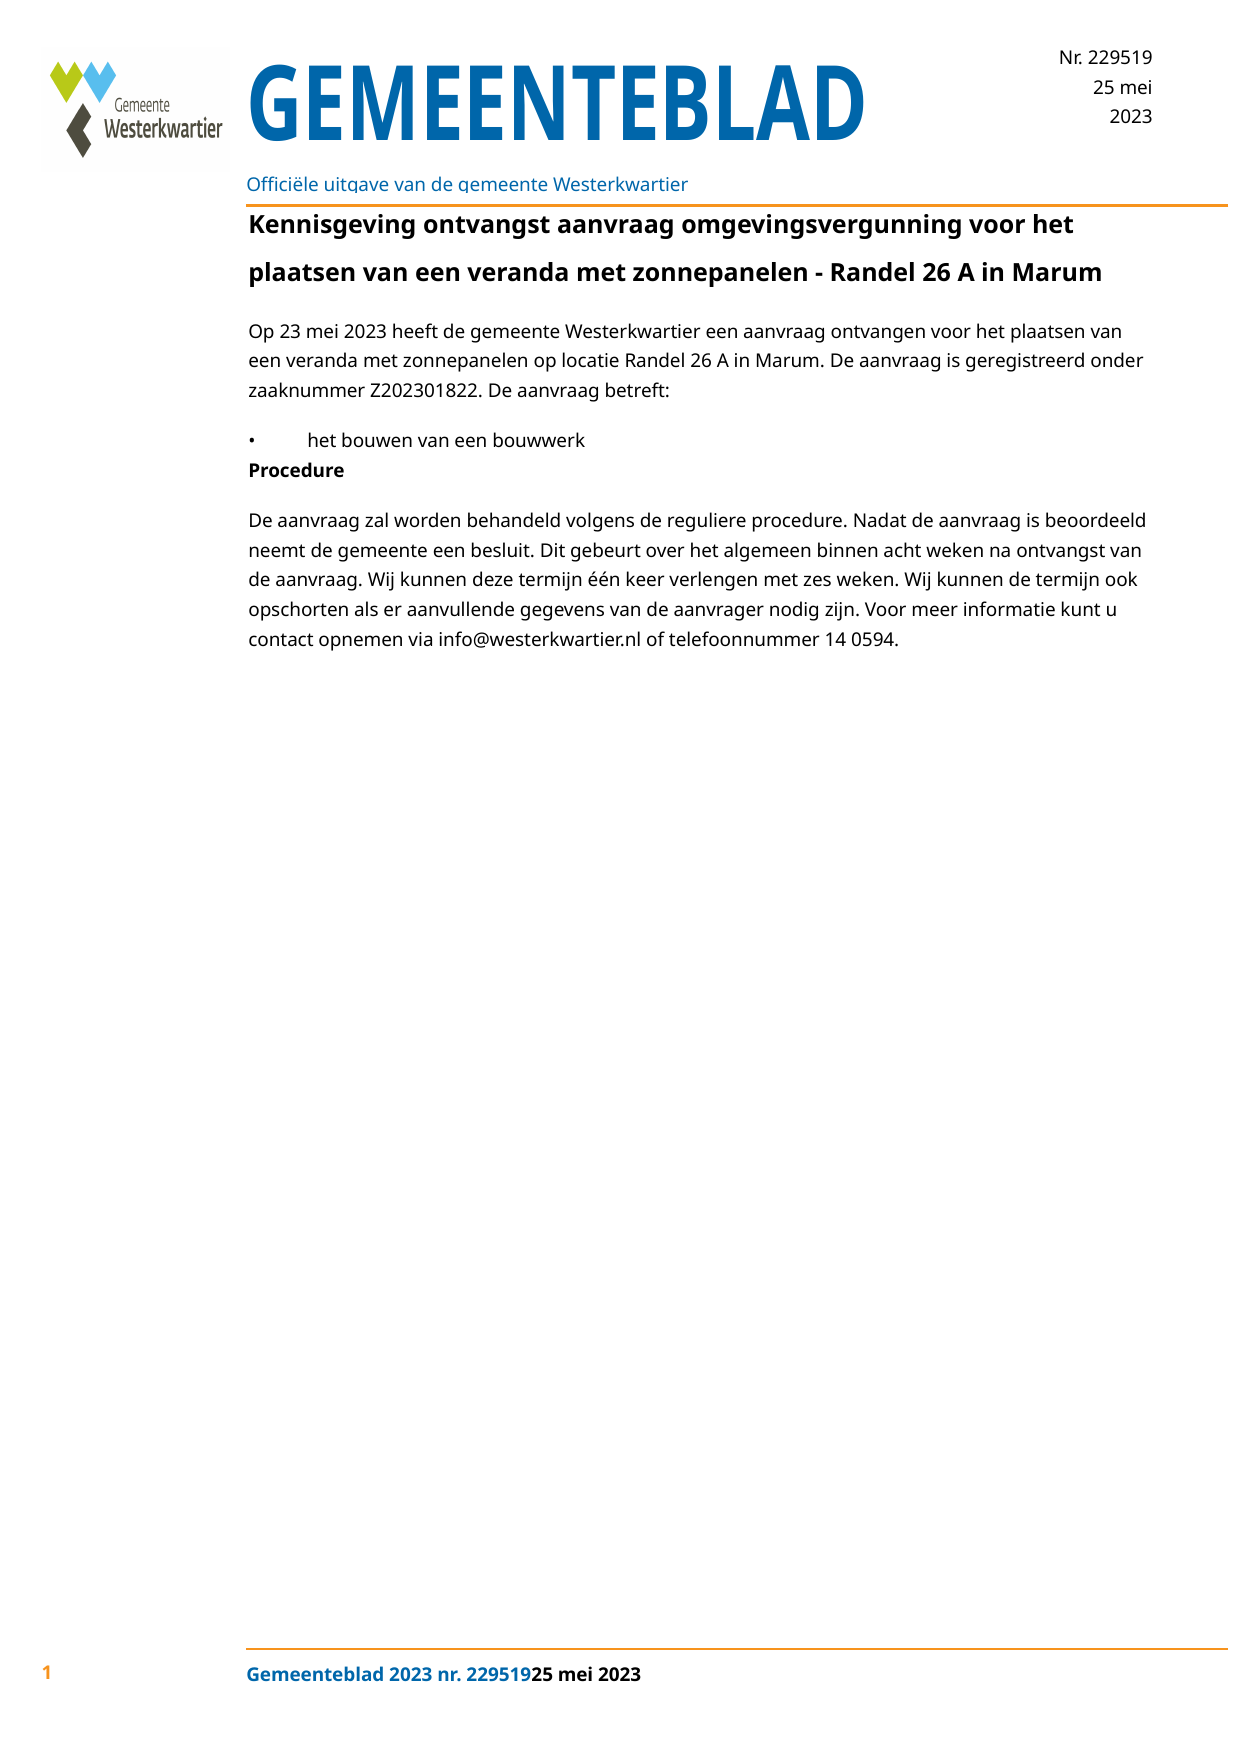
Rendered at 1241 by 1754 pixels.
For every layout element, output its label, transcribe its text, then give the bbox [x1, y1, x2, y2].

text Kennisgeving ontvangst aanvraag omgevingsvergunning voor het plaatsen van een veranda met zonnepanelen - Randel 26 A in Marum [248, 207, 1152, 288]
list het bouwen van een bouwwerk [248, 427, 1152, 453]
text De aanvraag zal worden behandeld volgens de reguliere procedure. Nadat de aanvraag is beoordeeld neemt de gemeente een besluit. Dit gebeurt over het algemeen binnen acht weken na ontvangst van de aanvraag. Wij kunnen deze termijn één keer verlengen met zes weken. Wij kunnen de termijn ook opschorten als er aanvullende gegevens van de aanvrager nodig zijn. Voor meer informatie kunt u contact opnemen via info@westerkwartier.nl of telefoonnummer 14 0594. [248, 507, 1152, 652]
text Op 23 mei 2023 heeft de gemeente Westerkwartier een aanvraag ontvangen voor het plaatsen van een veranda met zonnepanelen op locatie Randel 26 A in Marum. De aanvraag is geregistreerd onder zaaknummer Z202301822. De aanvraag betreft: [248, 318, 1152, 403]
text Procedure [248, 457, 1152, 483]
picture [41, 47, 231, 172]
